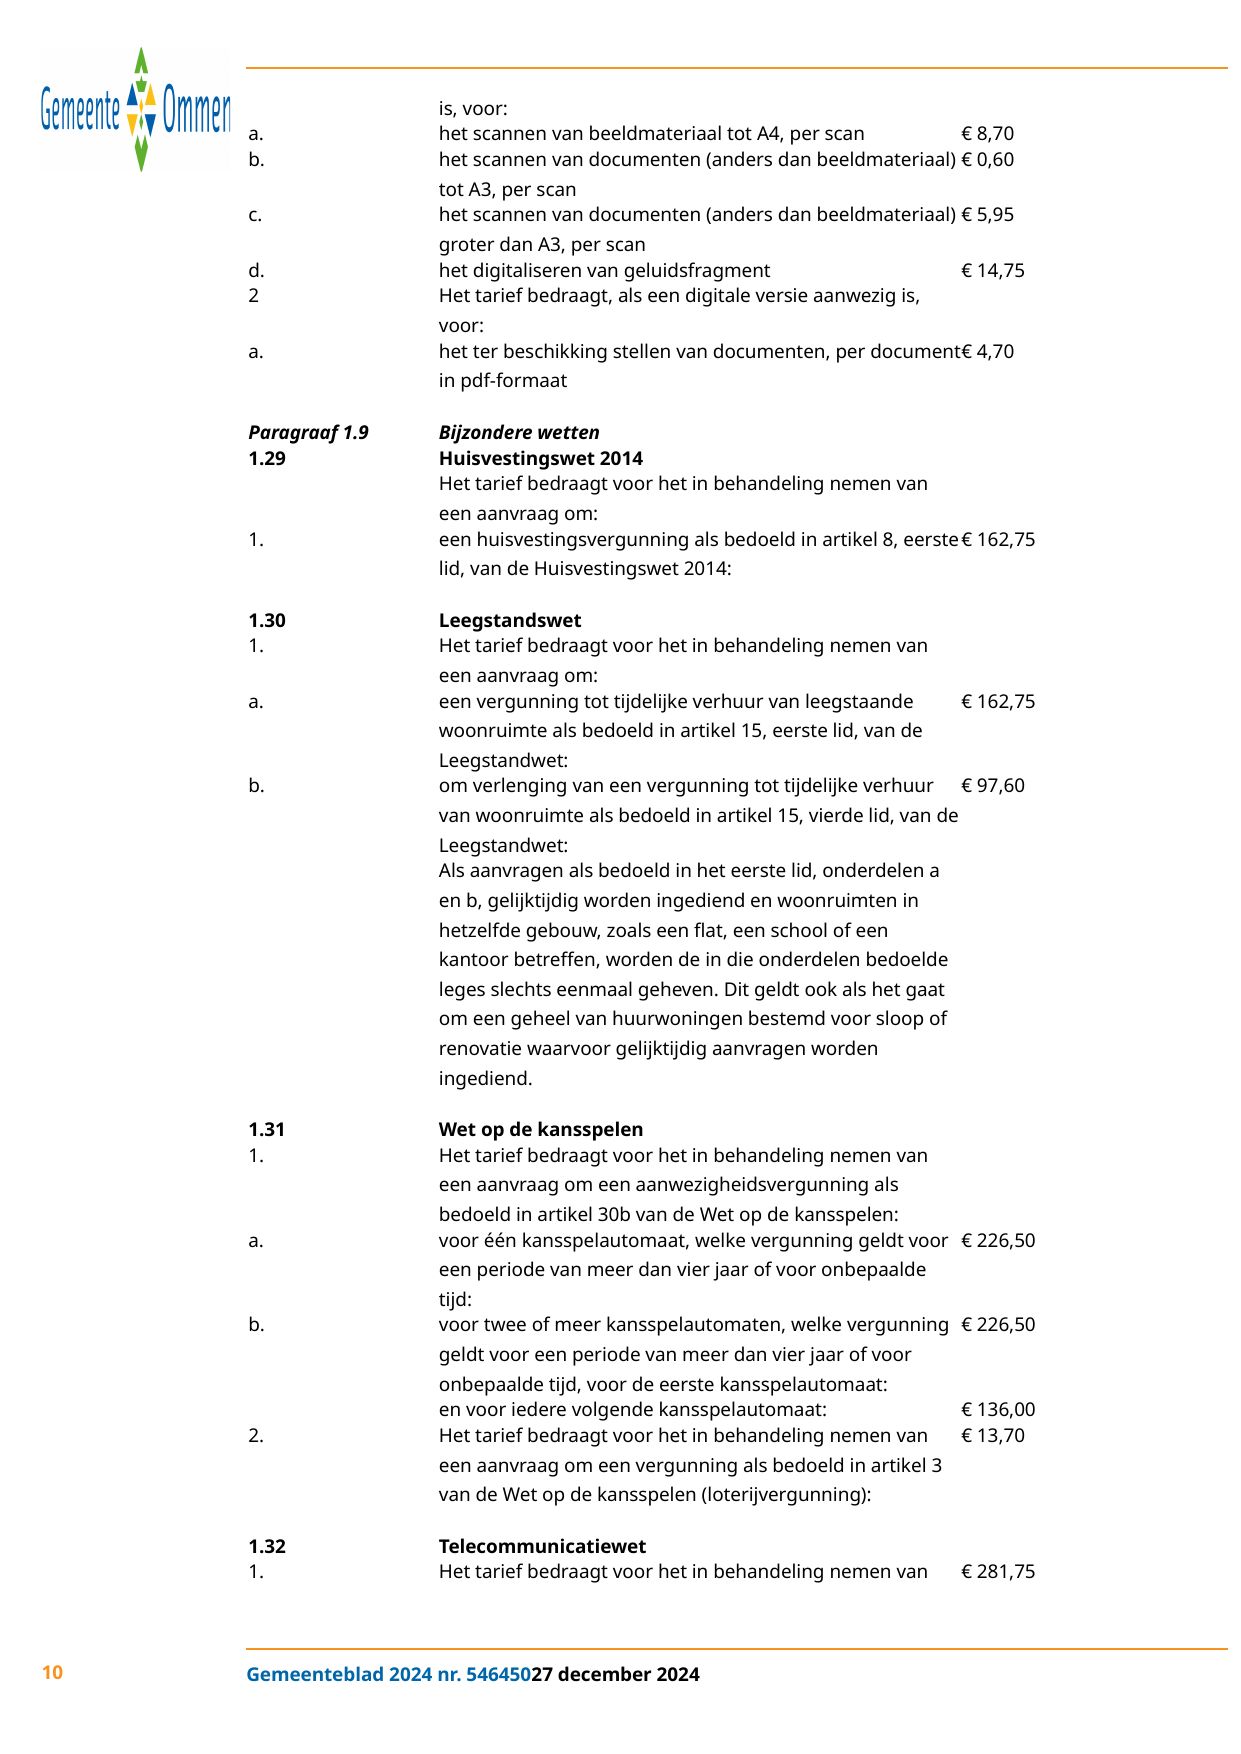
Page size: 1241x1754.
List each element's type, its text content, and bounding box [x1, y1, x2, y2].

table_cell € 8,70 [961, 121, 1152, 146]
table_cell om verlenging van een vergunning tot tijdelijke verhuur van woonruimte als bedoeld in artikel 15, vierde lid, van de Leegstandwet: [439, 773, 961, 858]
table_cell [961, 283, 1152, 338]
table_cell 1. [248, 1559, 439, 1584]
table_cell 1.29 [248, 445, 439, 470]
table_cell Huisvestingswet 2014 [439, 445, 961, 470]
table_cell b. [248, 773, 439, 858]
table_cell [248, 1507, 439, 1533]
table_cell het scannen van documenten (anders dan beeldmateriaal) groter dan A3, per scan [439, 202, 961, 257]
table_cell Het tarief bedraagt voor het in behandeling nemen van een aanvraag om: [439, 633, 961, 688]
table_cell b. [248, 146, 439, 202]
table_cell € 226,50 [961, 1312, 1152, 1397]
table_cell [961, 1533, 1152, 1559]
table_cell is, voor: [439, 95, 961, 121]
table_cell € 4,70 [961, 338, 1152, 393]
table_cell [248, 581, 439, 607]
table_cell [961, 581, 1152, 607]
table_cell € 14,75 [961, 257, 1152, 283]
table_cell € 5,95 [961, 202, 1152, 257]
table_cell [961, 393, 1152, 419]
table_cell € 97,60 [961, 773, 1152, 858]
table_cell voor één kansspelautomaat, welke vergunning geldt voor een periode van meer dan vier jaar of voor onbepaalde tijd: [439, 1227, 961, 1312]
table_cell a. [248, 121, 439, 146]
table_cell [961, 1507, 1152, 1533]
table_cell Het tarief bedraagt voor het in behandeling nemen van een aanvraag om: [439, 470, 961, 526]
table_cell [961, 858, 1152, 1090]
table_cell 1. [248, 1142, 439, 1227]
table_cell [439, 1507, 961, 1533]
table_cell € 162,75 [961, 688, 1152, 773]
table_cell a. [248, 688, 439, 773]
table_cell [961, 419, 1152, 445]
table_cell Paragraaf 1.9 [248, 419, 439, 445]
table_cell een vergunning tot tijdelijke verhuur van leegstaande woonruimte als bedoeld in artikel 15, eerste lid, van de Leegstandwet: [439, 688, 961, 773]
table_cell € 136,00 [961, 1397, 1152, 1422]
table_cell € 0,60 [961, 146, 1152, 202]
table_cell [961, 1142, 1152, 1227]
table_cell [248, 95, 439, 121]
table_cell [248, 858, 439, 1090]
table_cell d. [248, 257, 439, 283]
table_cell [248, 470, 439, 526]
table_cell 1.31 [248, 1116, 439, 1142]
table_cell [248, 1397, 439, 1422]
table_cell a. [248, 338, 439, 393]
table_cell € 281,75 [961, 1559, 1152, 1584]
table_cell 1. [248, 633, 439, 688]
table_cell Als aanvragen als bedoeld in het eerste lid, onderdelen a en b, gelijktijdig worden ingediend en woonruimten in hetzelfde gebouw, zoals een flat, een school of een kantoor betreffen, worden de in die onderdelen bedoelde leges slechts eenmaal geheven. Dit geldt ook als het gaat om een geheel van huurwoningen bestemd voor sloop of renovatie waarvoor gelijktijdig aanvragen worden ingediend. [439, 858, 961, 1090]
table_cell Het tarief bedraagt, als een digitale versie aanwezig is, voor: [439, 283, 961, 338]
table_cell voor twee of meer kansspelautomaten, welke vergunning geldt voor een periode van meer dan vier jaar of voor onbepaalde tijd, voor de eerste kansspelautomaat: [439, 1312, 961, 1397]
table_cell [248, 1090, 439, 1116]
table_cell [439, 393, 961, 419]
table_cell het digitaliseren van geluidsfragment [439, 257, 961, 283]
table_cell Wet op de kansspelen [439, 1116, 961, 1142]
table_cell [961, 607, 1152, 632]
picture [41, 47, 231, 172]
table_cell Het tarief bedraagt voor het in behandeling nemen van [439, 1559, 961, 1584]
table_cell b. [248, 1312, 439, 1397]
table_cell [248, 393, 439, 419]
table_cell [961, 445, 1152, 470]
table_cell 2. [248, 1422, 439, 1507]
table_cell € 13,70 [961, 1422, 1152, 1507]
table_cell 1. [248, 526, 439, 581]
table_cell een huisvestingsvergunning als bedoeld in artikel 8, eerste lid, van de Huisvestingswet 2014: [439, 526, 961, 581]
table_cell a. [248, 1227, 439, 1312]
table_cell [961, 1116, 1152, 1142]
table_cell het ter beschikking stellen van documenten, per document in pdf-formaat [439, 338, 961, 393]
table_cell het scannen van beeldmateriaal tot A4, per scan [439, 121, 961, 146]
table_cell € 162,75 [961, 526, 1152, 581]
table_cell Telecommunicatiewet [439, 1533, 961, 1559]
table_cell Het tarief bedraagt voor het in behandeling nemen van een aanvraag om een aanwezigheidsvergunning als bedoeld in artikel 30b van de Wet op de kansspelen: [439, 1142, 961, 1227]
table_cell [961, 1090, 1152, 1116]
table_cell 2 [248, 283, 439, 338]
table_cell c. [248, 202, 439, 257]
table_cell [961, 95, 1152, 121]
table_cell Leegstandswet [439, 607, 961, 632]
table_cell 1.32 [248, 1533, 439, 1559]
table_cell [439, 581, 961, 607]
table_cell het scannen van documenten (anders dan beeldmateriaal) tot A3, per scan [439, 146, 961, 202]
table_cell [439, 1090, 961, 1116]
table_cell € 226,50 [961, 1227, 1152, 1312]
table_cell [961, 633, 1152, 688]
table_cell Bijzondere wetten [439, 419, 961, 445]
table_cell Het tarief bedraagt voor het in behandeling nemen van een aanvraag om een vergunning als bedoeld in artikel 3 van de Wet op de kansspelen (loterijvergunning): [439, 1422, 961, 1507]
table_cell [961, 470, 1152, 526]
table_cell 1.30 [248, 607, 439, 632]
table_cell en voor iedere volgende kansspelautomaat: [439, 1397, 961, 1422]
